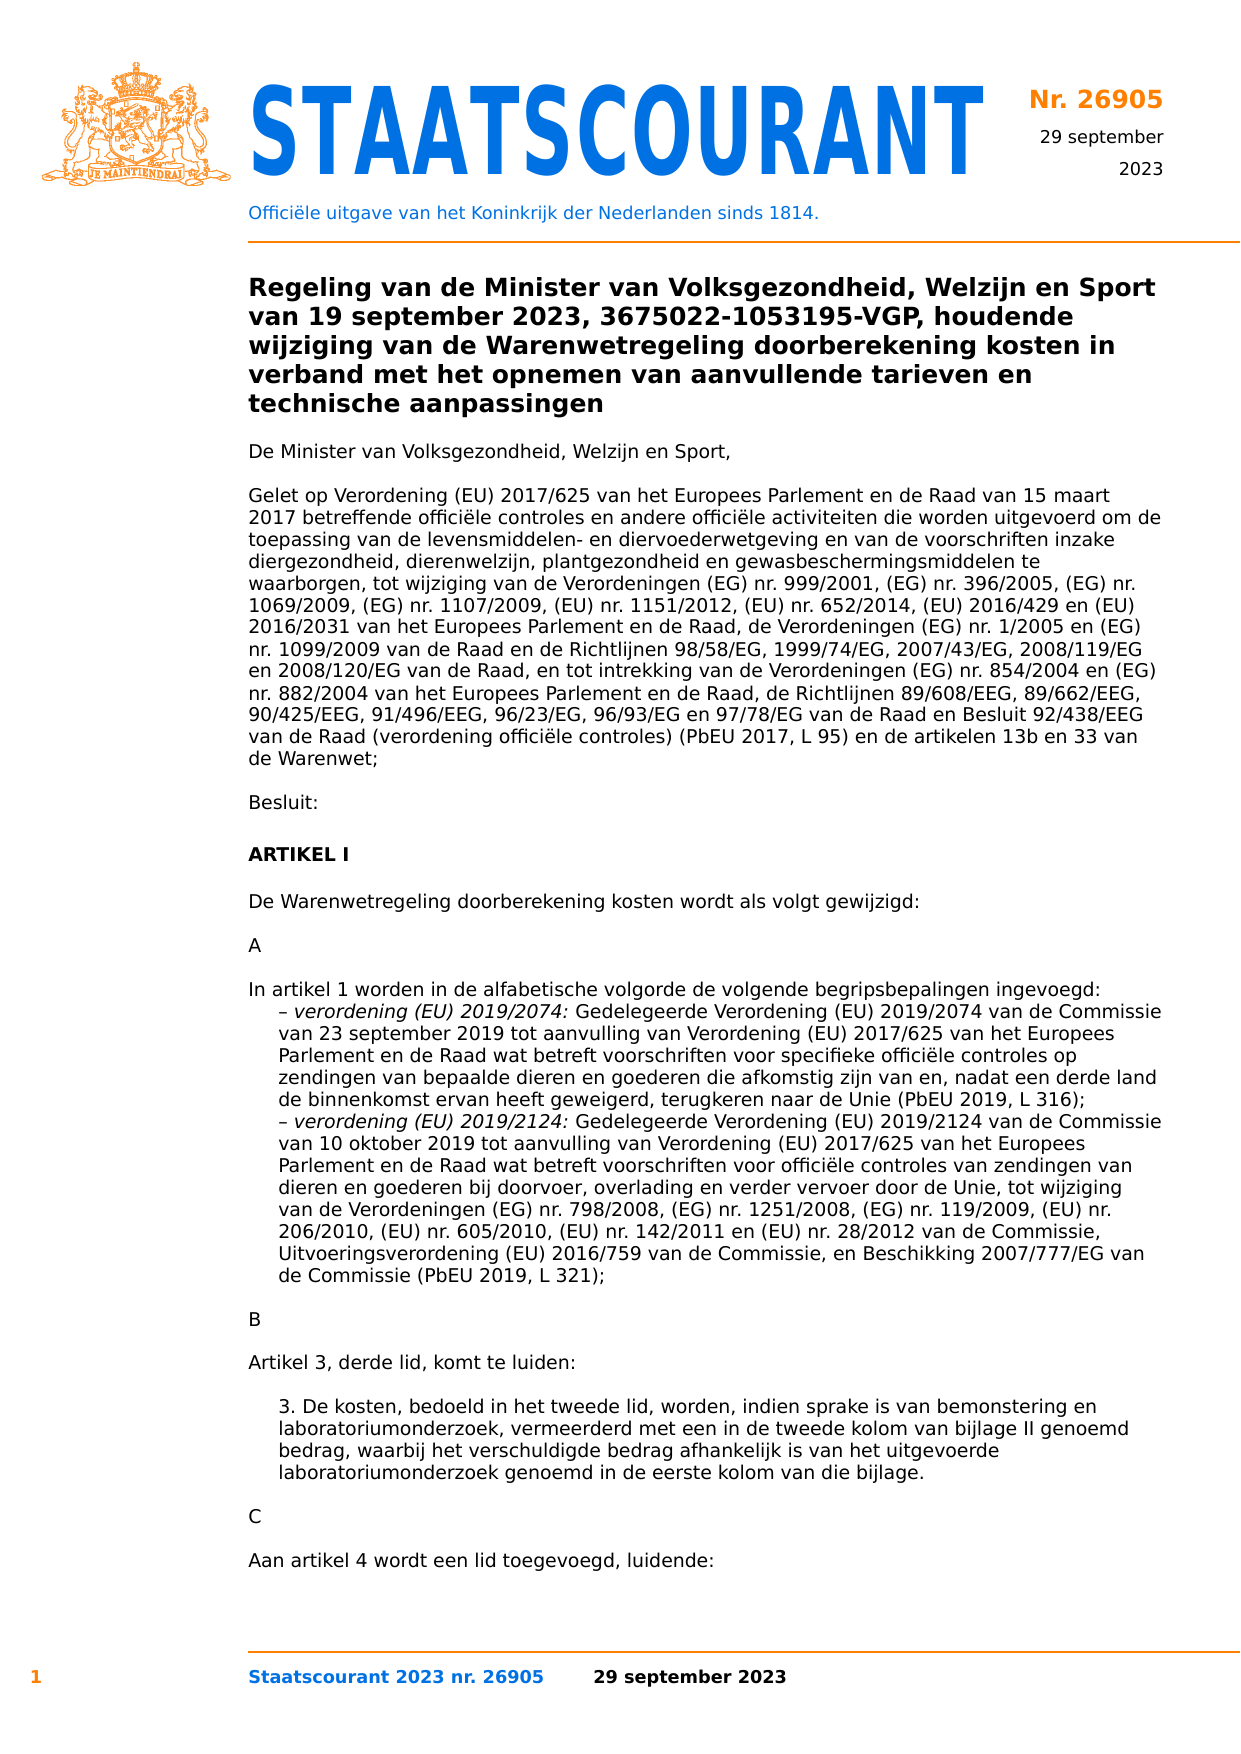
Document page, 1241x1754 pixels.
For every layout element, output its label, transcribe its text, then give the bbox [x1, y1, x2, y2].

text Aan artikel 4 wordt een lid toegevoegd, luidende: [248, 1550, 1163, 1572]
table_cell 29 september [998, 121, 1240, 153]
text De Minister van Volksgezondheid, Welzijn en Sport, [248, 441, 1163, 463]
text Besluit: [248, 792, 1163, 814]
text Artikel 3, derde lid, komt te luiden: [248, 1352, 1163, 1374]
table_header Nr. 26905 [998, 62, 1240, 121]
table_header STAATSCOURANT [248, 62, 998, 203]
table_header [25, 62, 248, 241]
text – verordening (EU) 2019/2074: Gedelegeerde Verordening (EU) 2019/2074 van de Commissie van 23 september 2019 tot aanvulling van Verordening (EU) 2017/625 van het Europees Parlement en de Raad wat betreft voorschriften voor specifieke officiële controles op zendingen van bepaalde dieren en goederen die afkomstig zijn van en, nadat een derde land de binnenkomst ervan heeft geweigerd, terugkeren naar de Unie (PbEU 2019, L 316); [278, 1001, 1163, 1111]
text – verordening (EU) 2019/2124: Gedelegeerde Verordening (EU) 2019/2124 van de Commissie van 10 oktober 2019 tot aanvulling van Verordening (EU) 2017/625 van het Europees Parlement en de Raad wat betreft voorschriften voor officiële controles van zendingen van dieren en goederen bij doorvoer, overlading en verder vervoer door de Unie, tot wijziging van de Verordeningen (EG) nr. 798/2008, (EG) nr. 1251/2008, (EG) nr. 119/2009, (EU) nr. 206/2010, (EU) nr. 605/2010, (EU) nr. 142/2011 en (EU) nr. 28/2012 van de Commissie, Uitvoeringsverordening (EU) 2016/759 van de Commissie, en Beschikking 2007/777/EG van de Commissie (PbEU 2019, L 321); [278, 1111, 1163, 1287]
text B [248, 1308, 1163, 1330]
text In artikel 1 worden in de alfabetische volgorde de volgende begripsbepalingen ingevoegd: [248, 979, 1163, 1001]
subtitle Regeling van de Minister van Volksgezondheid, Welzijn en Sport van 19 september 2023, 3675022-1053195-VGP, houdende wijziging van de Warenwetregeling doorberekening kosten in verband met het opnemen van aanvullende tarieven en technische aanpassingen [248, 273, 1163, 419]
picture [41, 62, 231, 186]
text 3. De kosten, bedoeld in het tweede lid, worden, indien sprake is van bemonstering en laboratoriumonderzoek, vermeerderd met een in de tweede kolom van bijlage II genoemd bedrag, waarbij het verschuldigde bedrag afhankelijk is van het uitgevoerde laboratoriumonderzoek genoemd in de eerste kolom van die bijlage. [278, 1396, 1163, 1484]
text A [248, 935, 1163, 957]
text C [248, 1506, 1163, 1528]
table_cell Officiële uitgave van het Koninkrijk der Nederlanden sinds 1814. [248, 203, 1240, 241]
table_cell 2023 [998, 153, 1240, 203]
text Gelet op Verordening (EU) 2017/625 van het Europees Parlement en de Raad van 15 maart 2017 betreffende officiële controles en andere officiële activiteiten die worden uitgevoerd om de toepassing van de levensmiddelen- en diervoederwetgeving en van de voorschriften inzake diergezondheid, dierenwelzijn, plantgezondheid en gewasbeschermingsmiddelen te waarborgen, tot wijziging van de Verordeningen (EG) nr. 999/2001, (EG) nr. 396/2005, (EG) nr. 1069/2009, (EG) nr. 1107/2009, (EU) nr. 1151/2012, (EU) nr. 652/2014, (EU) 2016/429 en (EU) 2016/2031 van het Europees Parlement en de Raad, de Verordeningen (EG) nr. 1/2005 en (EG) nr. 1099/2009 van de Raad en de Richtlijnen 98/58/EG, 1999/74/EG, 2007/43/EG, 2008/119/EG en 2008/120/EG van de Raad, en tot intrekking van de Verordeningen (EG) nr. 854/2004 en (EG) nr. 882/2004 van het Europees Parlement en de Raad, de Richtlijnen 89/608/EEG, 89/662/EEG, 90/425/EEG, 91/496/EEG, 96/23/EG, 96/93/EG en 97/78/EG van de Raad en Besluit 92/438/EEG van de Raad (verordening officiële controles) (PbEU 2017, L 95) en de artikelen 13b en 33 van de Warenwet; [248, 484, 1163, 770]
subtitle ARTIKEL I [248, 844, 1163, 866]
text De Warenwetregeling doorberekening kosten wordt als volgt gewijzigd: [248, 891, 1163, 913]
